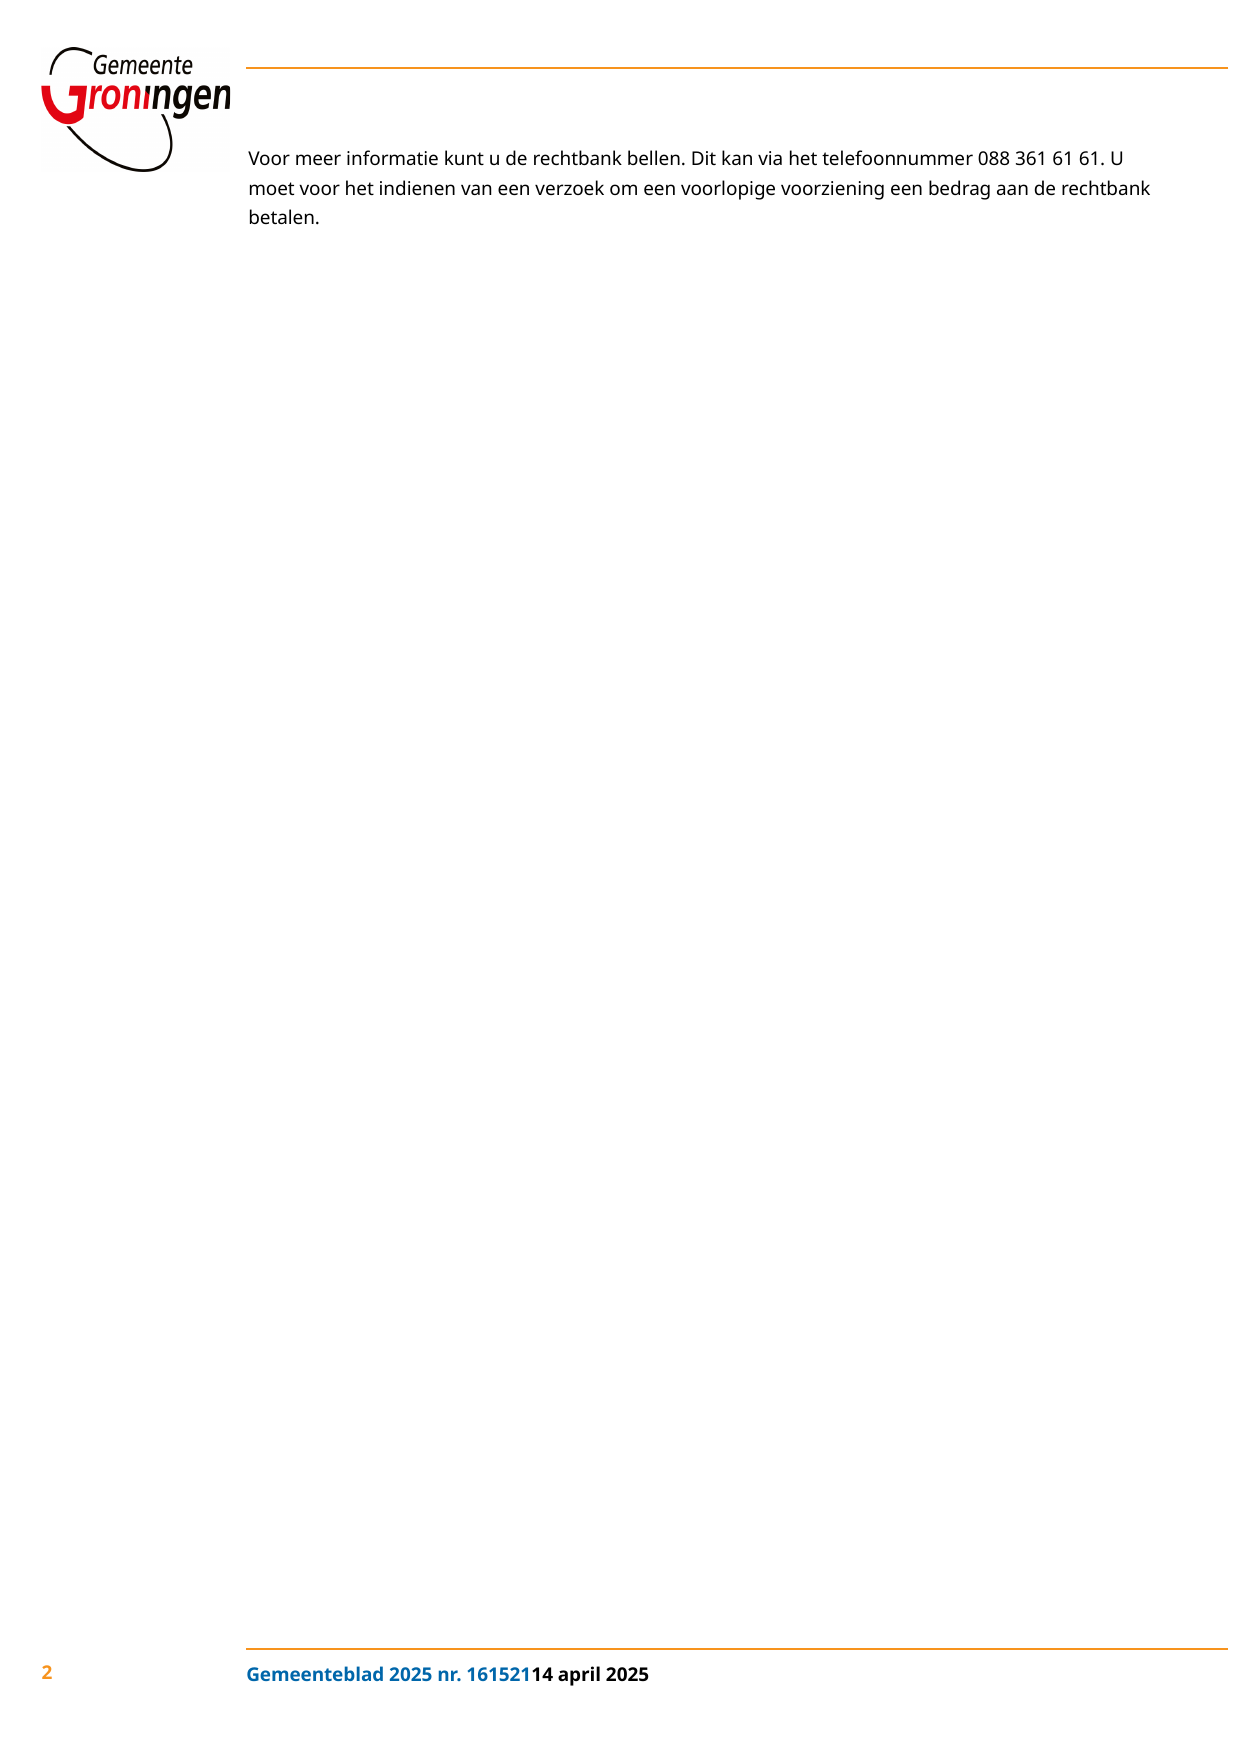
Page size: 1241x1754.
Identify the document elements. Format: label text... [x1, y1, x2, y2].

picture [41, 47, 231, 172]
text Voor meer informatie kunt u de rechtbank bellen. Dit kan via het telefoonnummer 088 361 61 61. U moet voor het indienen van een verzoek om een voorlopige voorziening een bedrag aan de rechtbank betalen. [248, 145, 1152, 230]
